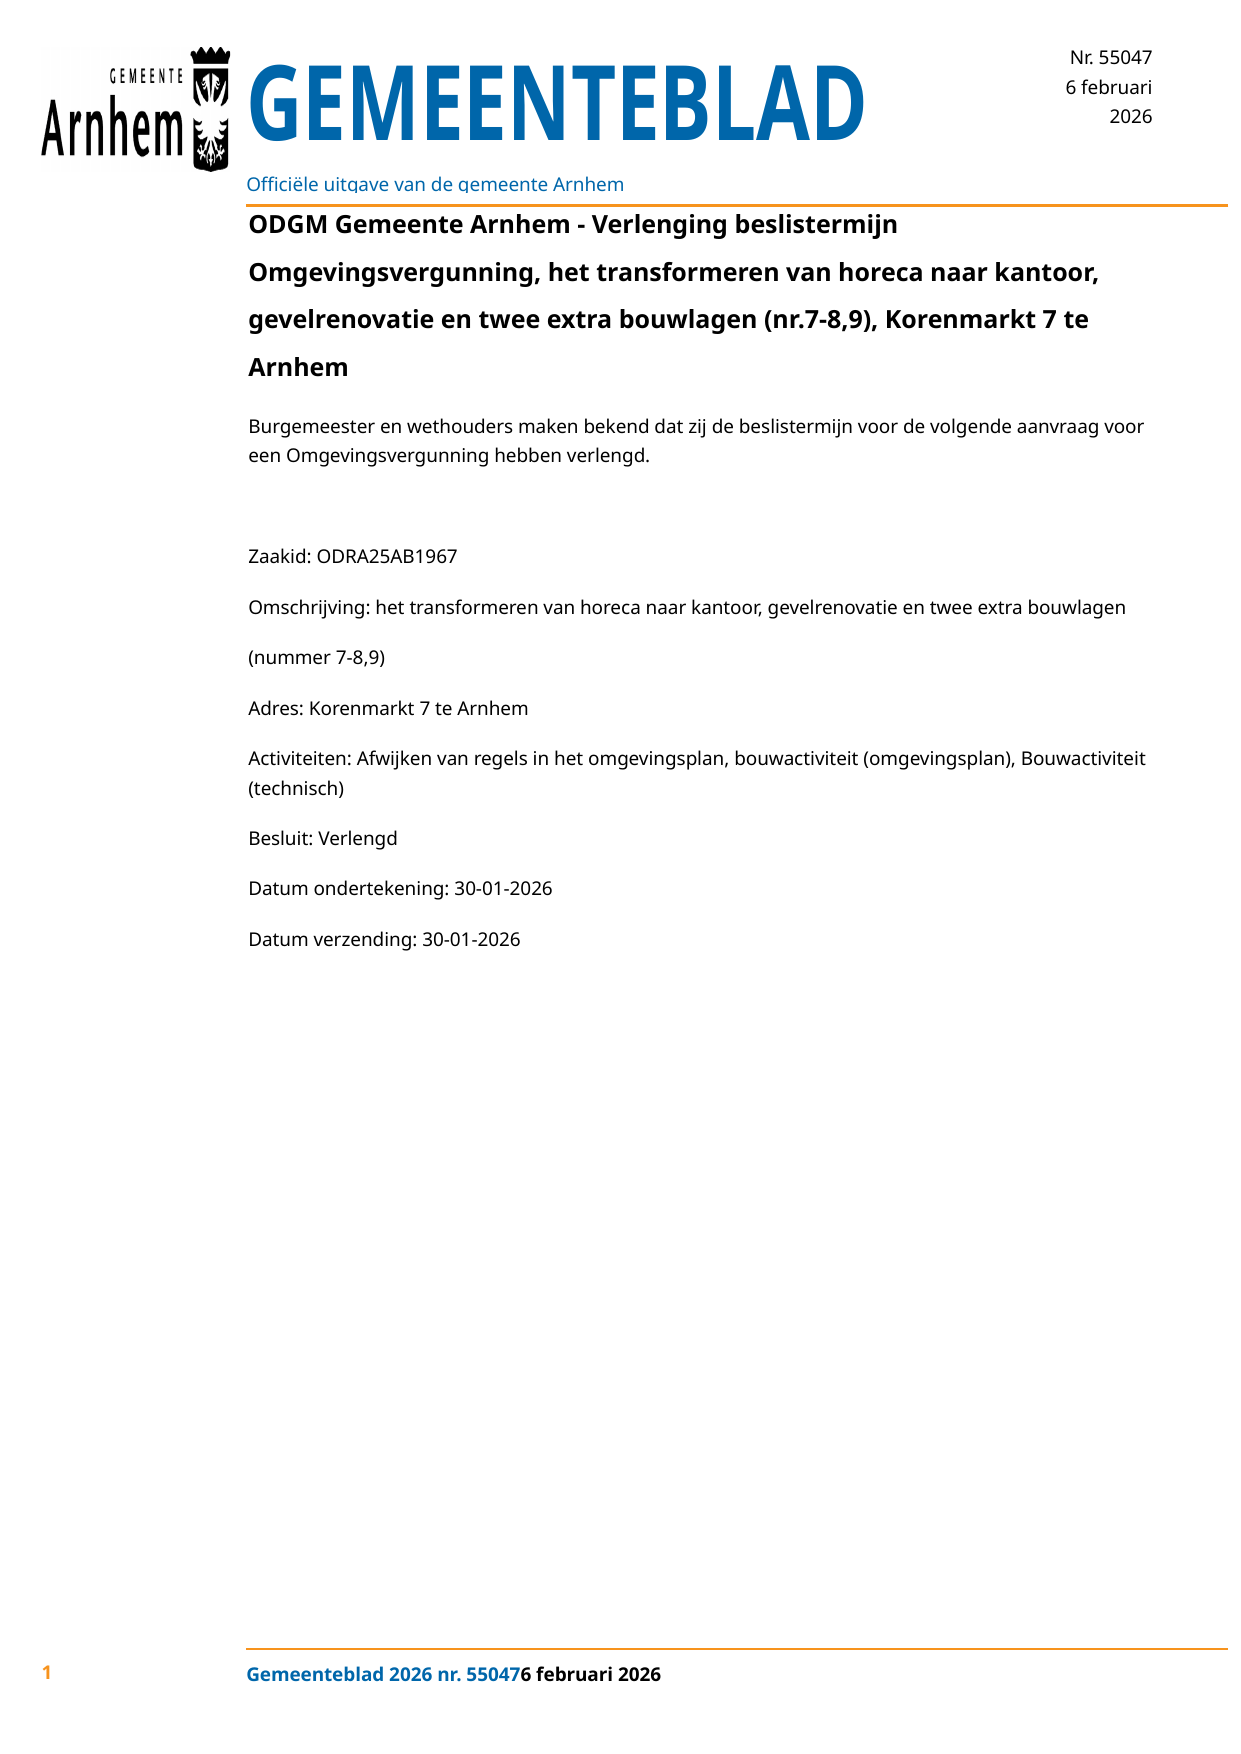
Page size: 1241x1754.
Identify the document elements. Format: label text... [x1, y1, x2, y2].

text Datum ondertekening: 30-01-2026 [248, 876, 1152, 901]
text Datum verzending: 30-01-2026 [248, 926, 1152, 952]
text Besluit: Verlengd [248, 825, 1152, 851]
text Omschrijving: het transformeren van horeca naar kantoor, gevelrenovatie en twee extra bouwlagen [248, 594, 1152, 620]
picture [41, 47, 231, 172]
text Zaakid: ODRA25AB1967 [248, 543, 1152, 569]
text ODGM Gemeente Arnhem - Verlenging beslistermijn Omgevingsvergunning, het transformeren van horeca naar kantoor, gevelrenovatie en twee extra bouwlagen (nr.7-8,9), Korenmarkt 7 te Arnhem [248, 207, 1152, 384]
text (nummer 7-8,9) [248, 644, 1152, 670]
text Adres: Korenmarkt 7 te Arnhem [248, 695, 1152, 721]
text Burgemeester en wethouders maken bekend dat zij de beslistermijn voor de volgende aanvraag voor een Omgevingsvergunning hebben verlengd. [248, 413, 1152, 468]
text Activiteiten: Afwijken van regels in het omgevingsplan, bouwactiviteit (omgevingsplan), Bouwactiviteit (technisch) [248, 745, 1152, 801]
